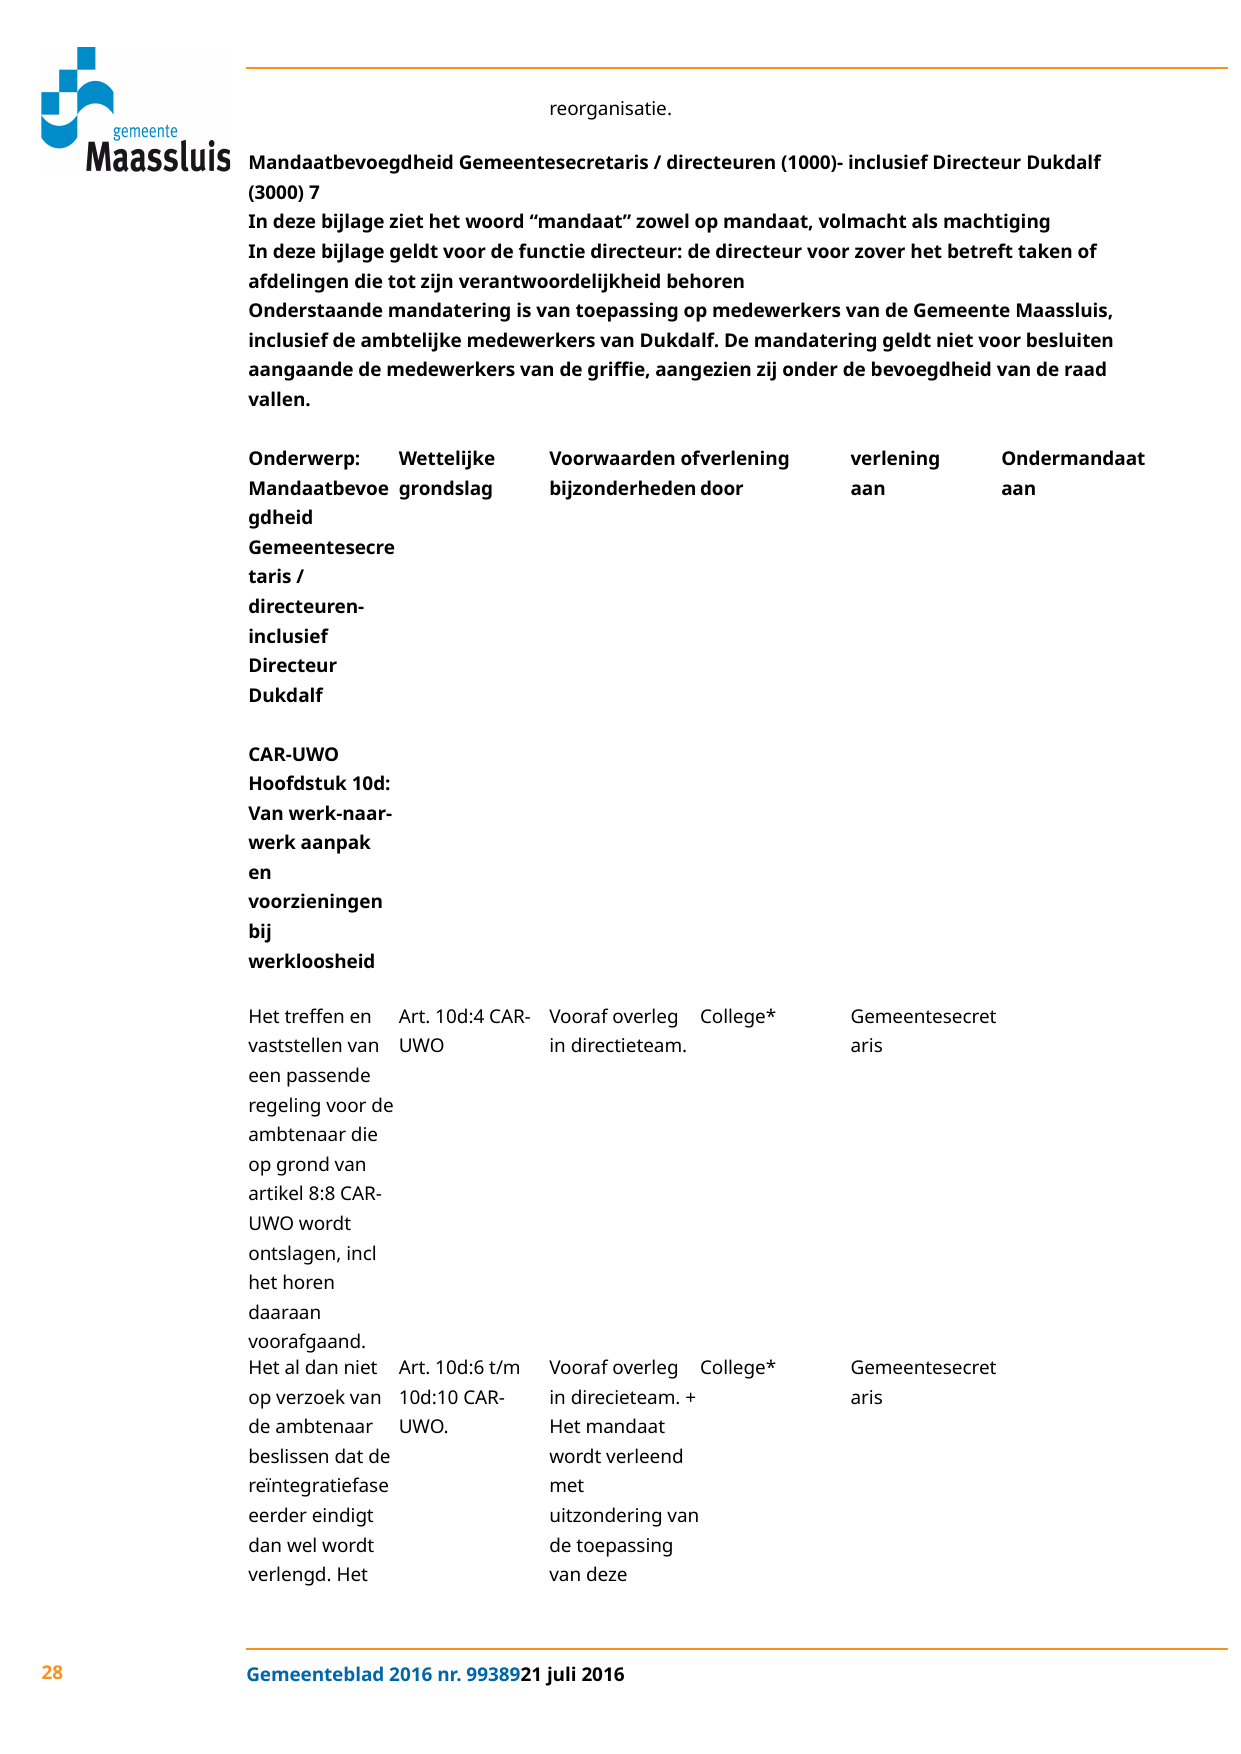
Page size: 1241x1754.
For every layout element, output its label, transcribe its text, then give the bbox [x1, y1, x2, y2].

table_cell College* [700, 1003, 850, 1354]
table_cell Art. 10d:4 CAR-UWO [399, 1003, 549, 1354]
table_header [850, 741, 1001, 1003]
text In deze bijlage geldt voor de functie directeur: de directeur voor zover het betreft taken of afdelingen die tot zijn verantwoordelijkheid behoren [248, 238, 1152, 293]
table_header Ondermandaat aan [1001, 445, 1152, 708]
table_header [1001, 741, 1152, 1003]
table_cell [549, 121, 700, 146]
table_cell [850, 121, 1001, 146]
table_cell [1001, 1003, 1152, 1354]
table_header verlening aan [850, 445, 1001, 708]
table_header [700, 741, 850, 1003]
table_cell Art. 10d:6 t/m 10d:10 CAR-UWO. [399, 1354, 549, 1587]
table_cell [700, 95, 850, 121]
table_cell [700, 121, 850, 146]
table_header Onderwerp: Mandaatbevoegdheid Gemeentesecretaris / directeuren- inclusief Directeur Dukdalf [248, 445, 398, 708]
table_cell Het treffen en vaststellen van een passende regeling voor de ambtenaar die op grond van artikel 8:8 CAR-UWO wordt ontslagen, incl het horen daaraan voorafgaand. [248, 1003, 398, 1354]
table_cell [248, 121, 398, 146]
picture [41, 47, 231, 172]
text In deze bijlage ziet het woord “mandaat” zowel op mandaat, volmacht als machtiging [248, 209, 1152, 234]
picture [41, 47, 77, 92]
table_header Wettelijke grondslag [399, 445, 549, 708]
table_cell [1001, 1354, 1152, 1587]
table_cell reorganisatie. [549, 95, 700, 121]
table_header [399, 741, 549, 1003]
table_header Voorwaarden of bijzonderheden [549, 445, 700, 708]
table_cell Vooraf overleg in directieteam. [549, 1003, 700, 1354]
table_cell Vooraf overleg in direcieteam. + Het mandaat wordt verleend met uitzondering van de toepassing van deze [549, 1354, 700, 1587]
text Onderstaande mandatering is van toepassing op medewerkers van de Gemeente Maassluis, inclusief de ambtelijke medewerkers van Dukdalf. De mandatering geldt niet voor besluiten aangaande de medewerkers van de griffie, aangezien zij onder de bevoegdheid van de raad vallen. [248, 297, 1152, 412]
table_cell Gemeentesecretaris [850, 1354, 1001, 1587]
table_cell [399, 121, 549, 146]
table_cell Gemeentesecretaris [850, 1003, 1001, 1354]
table_cell [399, 95, 549, 121]
table_cell College* [700, 1354, 850, 1587]
table_header [549, 741, 700, 1003]
table_header verlening door [700, 445, 850, 708]
table_header CAR-UWO Hoofdstuk 10d: Van werk-naar-werk aanpak en voorzieningen bij werkloosheid [248, 741, 398, 1003]
table_cell Het al dan niet op verzoek van de ambtenaar beslissen dat de reïntegratiefase eerder eindigt dan wel wordt verlengd. Het [248, 1354, 398, 1587]
table_cell [1001, 121, 1152, 146]
table_cell [850, 95, 1001, 121]
text Mandaatbevoegdheid Gemeentesecretaris / directeuren (1000)- inclusief Directeur Dukdalf (3000) 7 [248, 149, 1152, 205]
table_cell [1001, 95, 1152, 121]
table_cell [248, 95, 398, 121]
